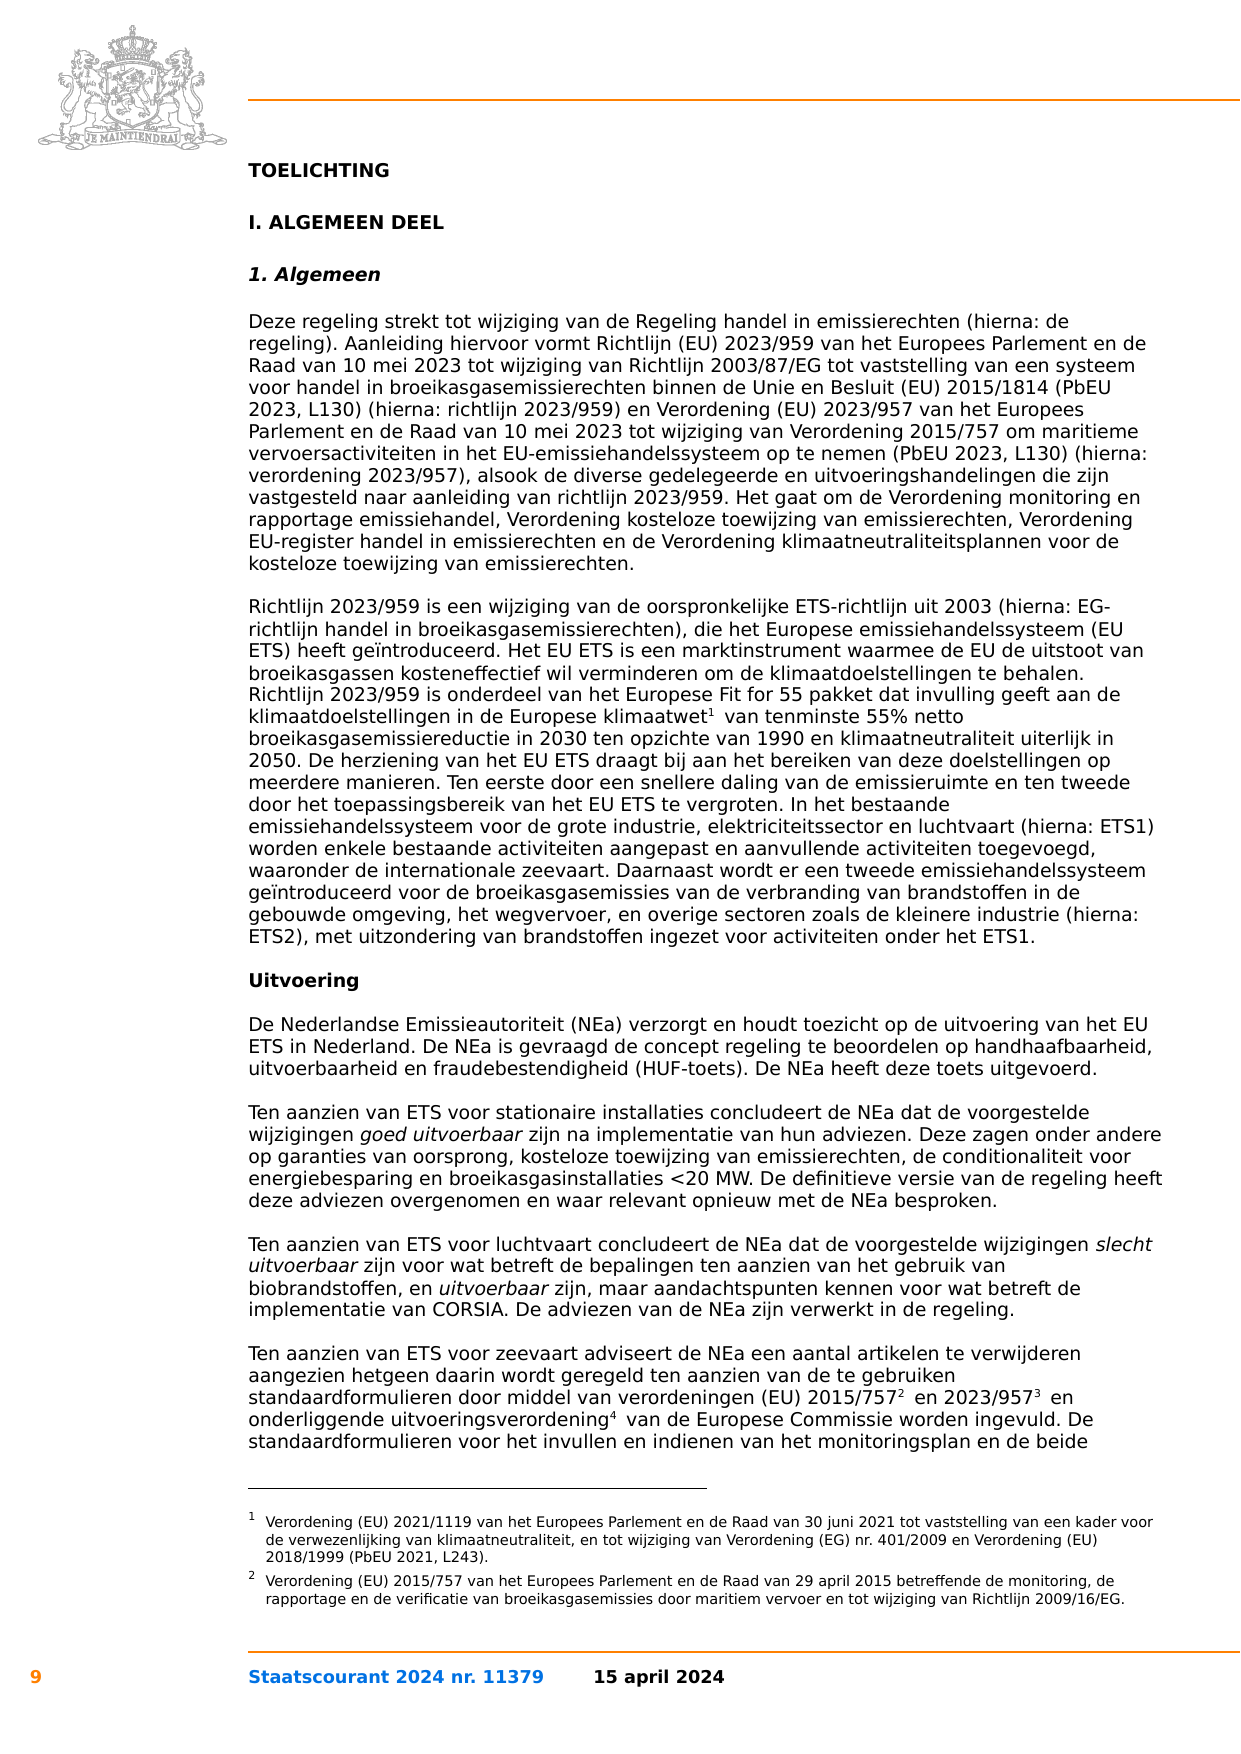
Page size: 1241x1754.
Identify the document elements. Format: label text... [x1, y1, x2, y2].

text Ten aanzien van ETS voor stationaire installaties concludeert de NEa dat de voorgestelde wijzigingen goed uitvoerbaar zijn na implementatie van hun adviezen. Deze zagen onder andere op garanties van oorsprong, kosteloze toewijzing van emissierechten, de conditionaliteit voor energiebesparing en broeikasgasinstallaties <20 MW. De definitieve versie van de regeling heeft deze adviezen overgenomen en waar relevant opnieuw met de NEa besproken. [248, 1102, 1163, 1212]
text Richtlijn 2023/959 is een wijziging van de oorspronkelijke ETS-richtlijn uit 2003 (hierna: EG-richtlijn handel in broeikasgasemissierechten), die het Europese emissiehandelssysteem (EU ETS) heeft geïntroduceerd. Het EU ETS is een marktinstrument waarmee de EU de uitstoot van broeikasgassen kosteneffectief wil verminderen om de klimaatdoelstellingen te behalen. Richtlijn 2023/959 is onderdeel van het Europese Fit for 55 pakket dat invulling geeft aan de klimaatdoelstellingen in de Europese klimaatwet van tenminste 55% netto broeikasgasemissiereductie in 2030 ten opzichte van 1990 en klimaatneutraliteit uiterlijk in 2050. De herziening van het EU ETS draagt bij aan het bereiken van deze doelstellingen op meerdere manieren. Ten eerste door een snellere daling van de emissieruimte en ten tweede door het toepassingsbereik van het EU ETS te vergroten. In het bestaande emissiehandelssysteem voor de grote industrie, elektriciteitssector en luchtvaart (hierna: ETS1) worden enkele bestaande activiteiten aangepast en aanvullende activiteiten toegevoegd, waaronder de internationale zeevaart. Daarnaast wordt er een tweede emissiehandelssysteem geïntroduceerd voor de broeikasgasemissies van de verbranding van brandstoffen in de gebouwde omgeving, het wegvervoer, en overige sectoren zoals de kleinere industrie (hierna: ETS2), met uitzondering van brandstoffen ingezet voor activiteiten onder het ETS1. [248, 596, 1163, 948]
text Verordening (EU) 2021/1119 van het Europees Parlement en de Raad van 30 juni 2021 tot vaststelling van een kader voor de verwezenlijking van klimaatneutraliteit, en tot wijziging van Verordening (EG) nr. 401/2009 en Verordening (EU) 2018/1999 (PbEU 2021, L243). [248, 1510, 1163, 1566]
text Ten aanzien van ETS voor zeevaart adviseert de NEa een aantal artikelen te verwijderen aangezien hetgeen daarin wordt geregeld ten aanzien van de te gebruiken standaardformulieren door middel van verordeningen (EU) 2015/757 en 2023/957 en onderliggende uitvoeringsverordening van de Europese Commissie worden ingevuld. De standaardformulieren voor het invullen en indienen van het monitoringsplan en de beide [248, 1343, 1163, 1453]
text De Nederlandse Emissieautoriteit (NEa) verzorgt en houdt toezicht op de uitvoering van het EU ETS in Nederland. De NEa is gevraagd de concept regeling te beoordelen op handhaafbaarheid, uitvoerbaarheid en fraudebestendigheid (HUF-toets). De NEa heeft deze toets uitgevoerd. [248, 1014, 1163, 1080]
text Verordening (EU) 2015/757 van het Europees Parlement en de Raad van 29 april 2015 betreffende de monitoring, de rapportage en de verificatie van broeikasgasemissies door maritiem vervoer en tot wijziging van Richtlijn 2009/16/EG. [248, 1569, 1163, 1608]
text Ten aanzien van ETS voor luchtvaart concludeert de NEa dat de voorgestelde wijzigingen slecht uitvoerbaar zijn voor wat betreft de bepalingen ten aanzien van het gebruik van biobrandstoffen, en uitvoerbaar zijn, maar aandachtspunten kennen voor wat betreft de implementatie van CORSIA. De adviezen van de NEa zijn verwerkt in de regeling. [248, 1233, 1163, 1321]
text Deze regeling strekt tot wijziging van de Regeling handel in emissierechten (hierna: de regeling). Aanleiding hiervoor vormt Richtlijn (EU) 2023/959 van het Europees Parlement en de Raad van 10 mei 2023 tot wijziging van Richtlijn 2003/87/EG tot vaststelling van een systeem voor handel in broeikasgasemissierechten binnen de Unie en Besluit (EU) 2015/1814 (PbEU 2023, L130) (hierna: richtlijn 2023/959) en Verordening (EU) 2023/957 van het Europees Parlement en de Raad van 10 mei 2023 tot wijziging van Verordening 2015/757 om maritieme vervoersactiviteiten in het EU-emissiehandelssysteem op te nemen (PbEU 2023, L130) (hierna: verordening 2023/957), alsook de diverse gedelegeerde en uitvoeringshandelingen die zijn vastgesteld naar aanleiding van richtlijn 2023/959. Het gaat om de Verordening monitoring en rapportage emissiehandel, Verordening kosteloze toewijzing van emissierechten, Verordening EU-register handel in emissierechten en de Verordening klimaatneutraliteitsplannen voor de kosteloze toewijzing van emissierechten. [248, 311, 1163, 574]
subtitle TOELICHTING [248, 160, 1163, 182]
subtitle 1. Algemeen [248, 264, 1163, 286]
picture [38, 25, 227, 150]
subtitle Uitvoering [248, 970, 1163, 992]
subtitle I. ALGEMEEN DEEL [248, 212, 1163, 234]
